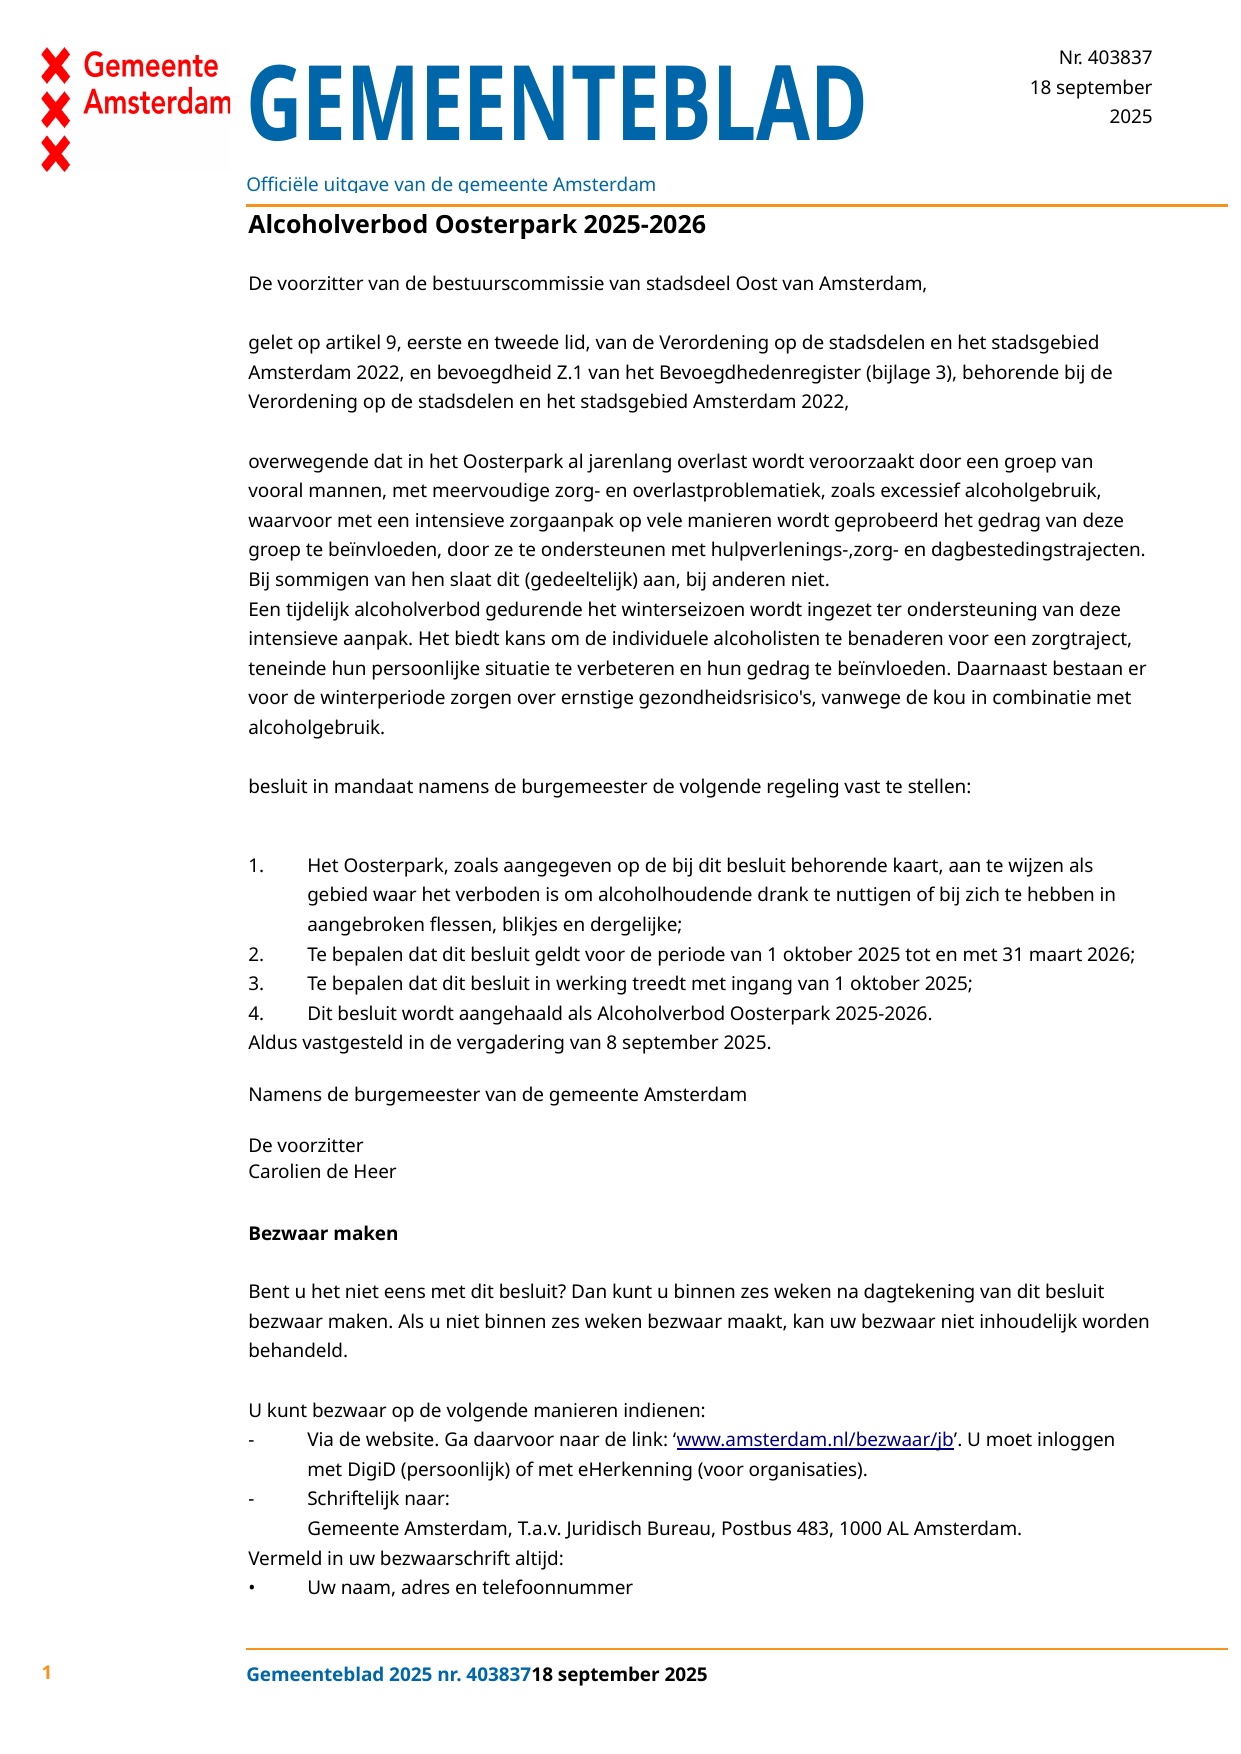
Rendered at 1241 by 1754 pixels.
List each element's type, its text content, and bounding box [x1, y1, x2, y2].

picture [41, 47, 231, 172]
text Bent u het niet eens met dit besluit? Dan kunt u binnen zes weken na dagtekening van dit besluit bezwaar maken. Als u niet binnen zes weken bezwaar maakt, kan uw bezwaar niet inhoudelijk worden behandeld. [248, 1278, 1152, 1363]
list Via de website. Ga daarvoor naar de link: ‘www.amsterdam.nl/bezwaar/jb’. U moet inloggen met DigiD (persoonlijk) of met eHerkenning (voor organisaties). [248, 1426, 1152, 1482]
text Bezwaar maken [248, 1210, 1152, 1249]
text Aldus vastgesteld in de vergadering van 8 september 2025. [248, 1029, 1152, 1055]
text besluit in mandaat namens de burgemeester de volgende regeling vast te stellen: [248, 773, 1152, 799]
text U kunt bezwaar op de volgende manieren indienen: [248, 1397, 1152, 1423]
text De voorzitter [248, 1132, 1152, 1158]
list Het Oosterpark, zoals aangegeven op de bij dit besluit behorende kaart, aan te wijzen als gebied waar het verboden is om alcoholhoudende drank te nuttigen of bij zich te hebben in aangebroken flessen, blikjes en dergelijke; [248, 852, 1152, 937]
text Een tijdelijk alcoholverbod gedurende het winterseizoen wordt ingezet ter ondersteuning van deze intensieve aanpak. Het biedt kans om de individuele alcoholisten te benaderen voor een zorgtraject, teneinde hun persoonlijke situatie te verbeteren en hun gedrag te beïnvloeden. Daarnaast bestaan er voor de winterperiode zorgen over ernstige gezondheidsrisico's, vanwege de kou in combinatie met alcoholgebruik. [248, 596, 1152, 740]
text gelet op artikel 9, eerste en tweede lid, van de Verordening op de stadsdelen en het stadsgebied Amsterdam 2022, en bevoegdheid Z.1 van het Bevoegdhedenregister (bijlage 3), behorende bij de Verordening op de stadsdelen en het stadsgebied Amsterdam 2022, [248, 329, 1152, 414]
list Te bepalen dat dit besluit geldt voor de periode van 1 oktober 2025 tot en met 31 maart 2026; [248, 941, 1152, 967]
text overwegende dat in het Oosterpark al jarenlang overlast wordt veroorzaakt door een groep van vooral mannen, met meervoudige zorg- en overlastproblematiek, zoals excessief alcoholgebruik, waarvoor met een intensieve zorgaanpak op vele manieren wordt geprobeerd het gedrag van deze groep te beïnvloeden, door ze te ondersteunen met hulpverlenings-,zorg- en dagbestedingstrajecten. Bij sommigen van hen slaat dit (gedeeltelijk) aan, bij anderen niet. [248, 448, 1152, 592]
text De voorzitter van de bestuurscommissie van stadsdeel Oost van Amsterdam, [248, 270, 1152, 296]
list Uw naam, adres en telefoonnummer [248, 1574, 1152, 1600]
list Schriftelijk naar: [248, 1486, 1152, 1511]
list Dit besluit wordt aangehaald als Alcoholverbod Oosterpark 2025-2026. [248, 1000, 1152, 1026]
text Namens de burgemeester van de gemeente Amsterdam [248, 1081, 1152, 1107]
text Alcoholverbod Oosterpark 2025-2026 [248, 207, 1152, 241]
list Gemeente Amsterdam, T.a.v. Juridisch Bureau, Postbus 483, 1000 AL Amsterdam. [248, 1515, 1152, 1541]
list Te bepalen dat dit besluit in werking treedt met ingang van 1 oktober 2025; [248, 970, 1152, 996]
text Vermeld in uw bezwaarschrift altijd: [248, 1545, 1152, 1571]
text Carolien de Heer [248, 1158, 1152, 1184]
